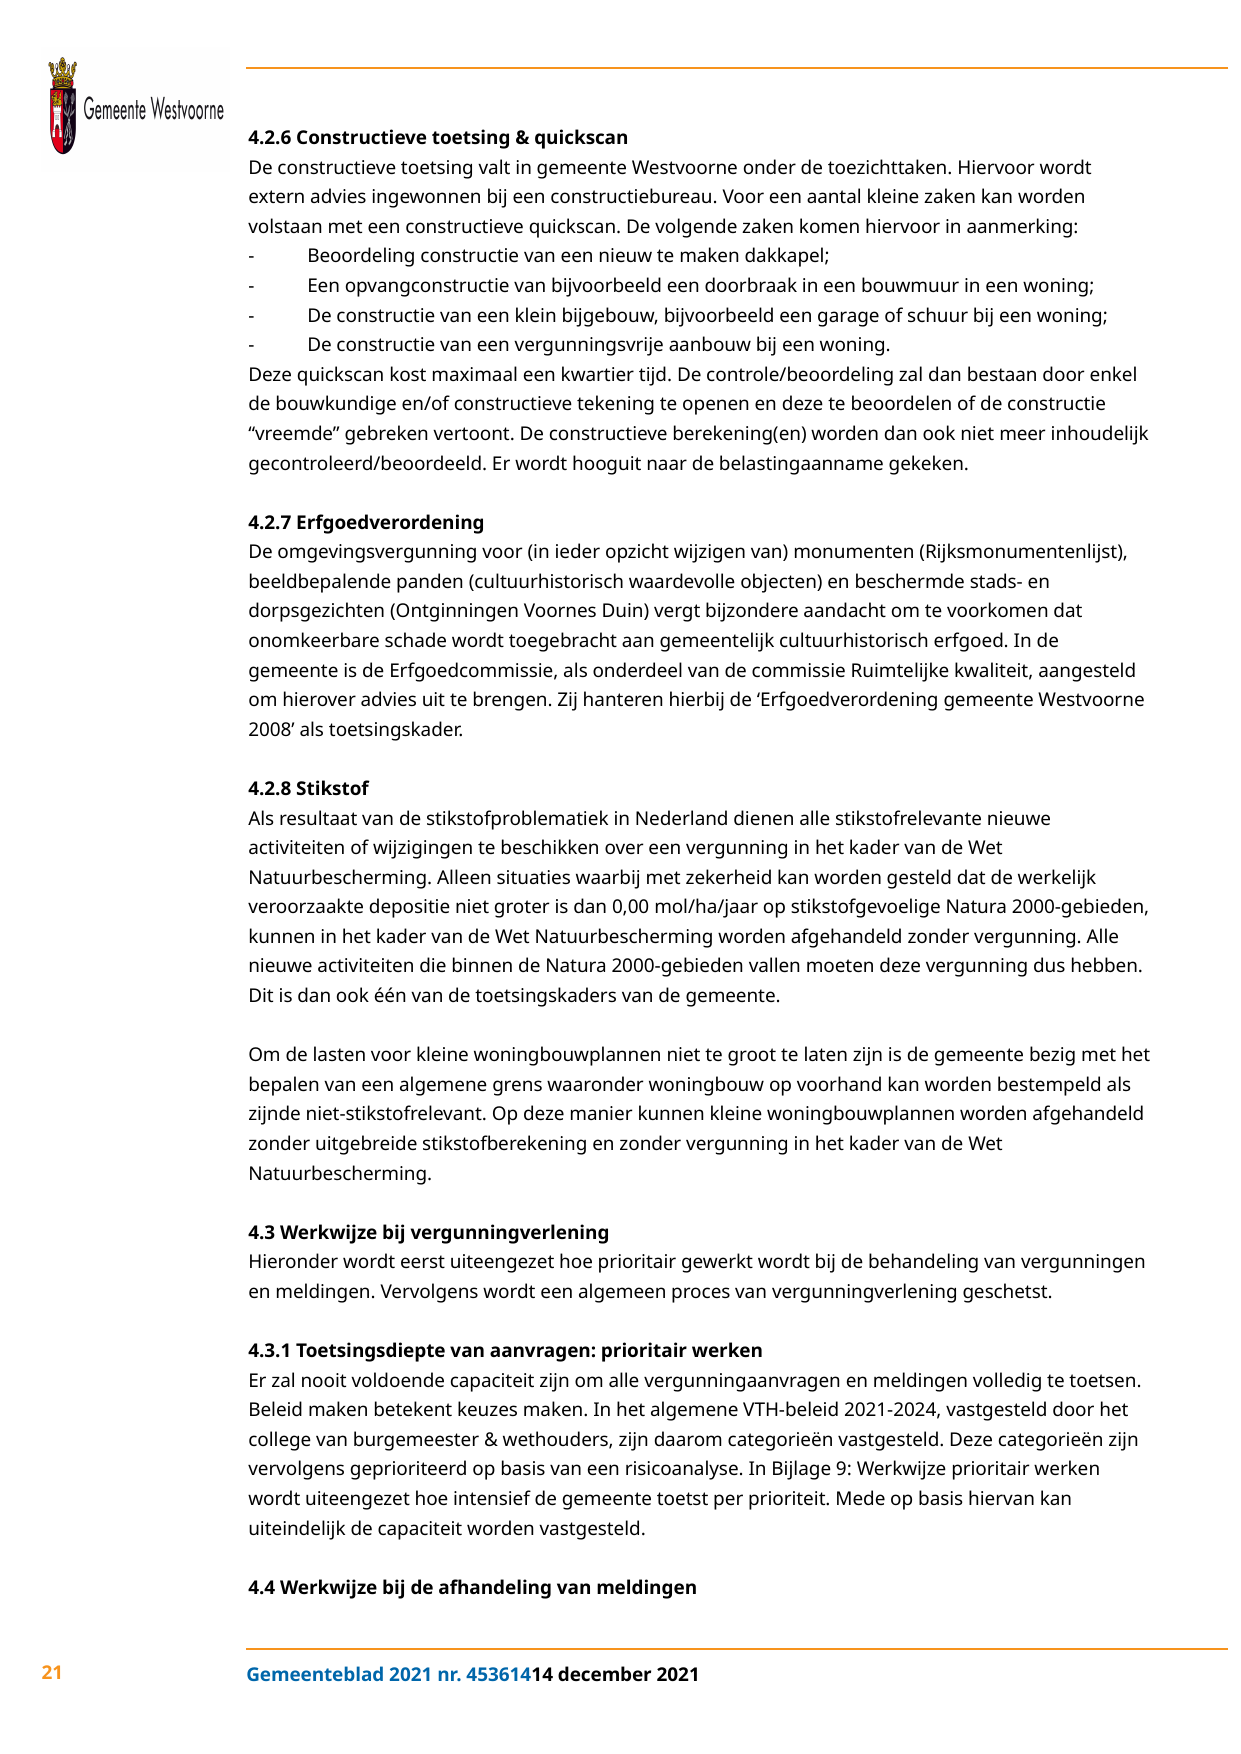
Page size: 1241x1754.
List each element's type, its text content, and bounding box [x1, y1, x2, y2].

text De omgevingsvergunning voor (in ieder opzicht wijzigen van) monumenten (Rijksmonumentenlijst), beeldbepalende panden (cultuurhistorisch waardevolle objecten) en beschermde stads- en dorpsgezichten (Ontginningen Voornes Duin) vergt bijzondere aandacht om te voorkomen dat onomkeerbare schade wordt toegebracht aan gemeentelijk cultuurhistorisch erfgoed. In de gemeente is de Erfgoedcommissie, als onderdeel van de commissie Ruimtelijke kwaliteit, aangesteld om hierover advies uit te brengen. Zij hanteren hierbij de ‘Erfgoedverordening gemeente Westvoorne 2008’ als toetsingskader. [248, 538, 1152, 742]
text 4.4 Werkwijze bij de afhandeling van meldingen [248, 1574, 1152, 1600]
text 4.2.6 Constructieve toetsing & quickscan [248, 124, 1152, 150]
text 4.3 Werkwijze bij vergunningverlening [248, 1219, 1152, 1245]
text Er zal nooit voldoende capaciteit zijn om alle vergunningaanvragen en meldingen volledig te toetsen. Beleid maken betekent keuzes maken. In het algemene VTH-beleid 2021-2024, vastgesteld door het college van burgemeester & wethouders, zijn daarom categorieën vastgesteld. Deze categorieën zijn vervolgens geprioriteerd op basis van een risicoanalyse. In Bijlage 9: Werkwijze prioritair werken wordt uiteengezet hoe intensief de gemeente toetst per prioriteit. Mede op basis hiervan kan uiteindelijk de capaciteit worden vastgesteld. [248, 1367, 1152, 1541]
list De constructie van een klein bijgebouw, bijvoorbeeld een garage of schuur bij een woning; [248, 302, 1152, 328]
list Beoordeling constructie van een nieuw te maken dakkapel; [248, 243, 1152, 268]
list Een opvangconstructie van bijvoorbeeld een doorbraak in een bouwmuur in een woning; [248, 272, 1152, 298]
text Deze quickscan kost maximaal een kwartier tijd. De controle/beoordeling zal dan bestaan door enkel de bouwkundige en/of constructieve tekening te openen en deze te beoordelen of de constructie “vreemde” gebreken vertoont. De constructieve berekening(en) worden dan ook niet meer inhoudelijk gecontroleerd/beoordeeld. Er wordt hooguit naar de belastingaanname gekeken. [248, 361, 1152, 476]
text 4.2.8 Stikstof [248, 775, 1152, 801]
text De constructieve toetsing valt in gemeente Westvoorne onder de toezichttaken. Hiervoor wordt extern advies ingewonnen bij een constructiebureau. Voor een aantal kleine zaken kan worden volstaan met een constructieve quickscan. De volgende zaken komen hiervoor in aanmerking: [248, 154, 1152, 239]
text Om de lasten voor kleine woningbouwplannen niet te groot te laten zijn is de gemeente bezig met het bepalen van een algemene grens waaronder woningbouw op voorhand kan worden bestempeld als zijnde niet-stikstofrelevant. Op deze manier kunnen kleine woningbouwplannen worden afgehandeld zonder uitgebreide stikstofberekening en zonder vergunning in het kader van de Wet Natuurbescherming. [248, 1041, 1152, 1186]
text Als resultaat van de stikstofproblematiek in Nederland dienen alle stikstofrelevante nieuwe activiteiten of wijzigingen te beschikken over een vergunning in het kader van de Wet Natuurbescherming. Alleen situaties waarbij met zekerheid kan worden gesteld dat de werkelijk veroorzaakte depositie niet groter is dan 0,00 mol/ha/jaar op stikstofgevoelige Natura 2000-gebieden, kunnen in het kader van de Wet Natuurbescherming worden afgehandeld zonder vergunning. Alle nieuwe activiteiten die binnen de Natura 2000-gebieden vallen moeten deze vergunning dus hebben. Dit is dan ook één van de toetsingskaders van de gemeente. [248, 805, 1152, 1008]
picture [41, 47, 231, 172]
list De constructie van een vergunningsvrije aanbouw bij een woning. [248, 331, 1152, 357]
text Hieronder wordt eerst uiteengezet hoe prioritair gewerkt wordt bij de behandeling van vergunningen en meldingen. Vervolgens wordt een algemeen proces van vergunningverlening geschetst. [248, 1248, 1152, 1304]
text 4.3.1 Toetsingsdiepte van aanvragen: prioritair werken [248, 1337, 1152, 1363]
text 4.2.7 Erfgoedverordening [248, 509, 1152, 535]
